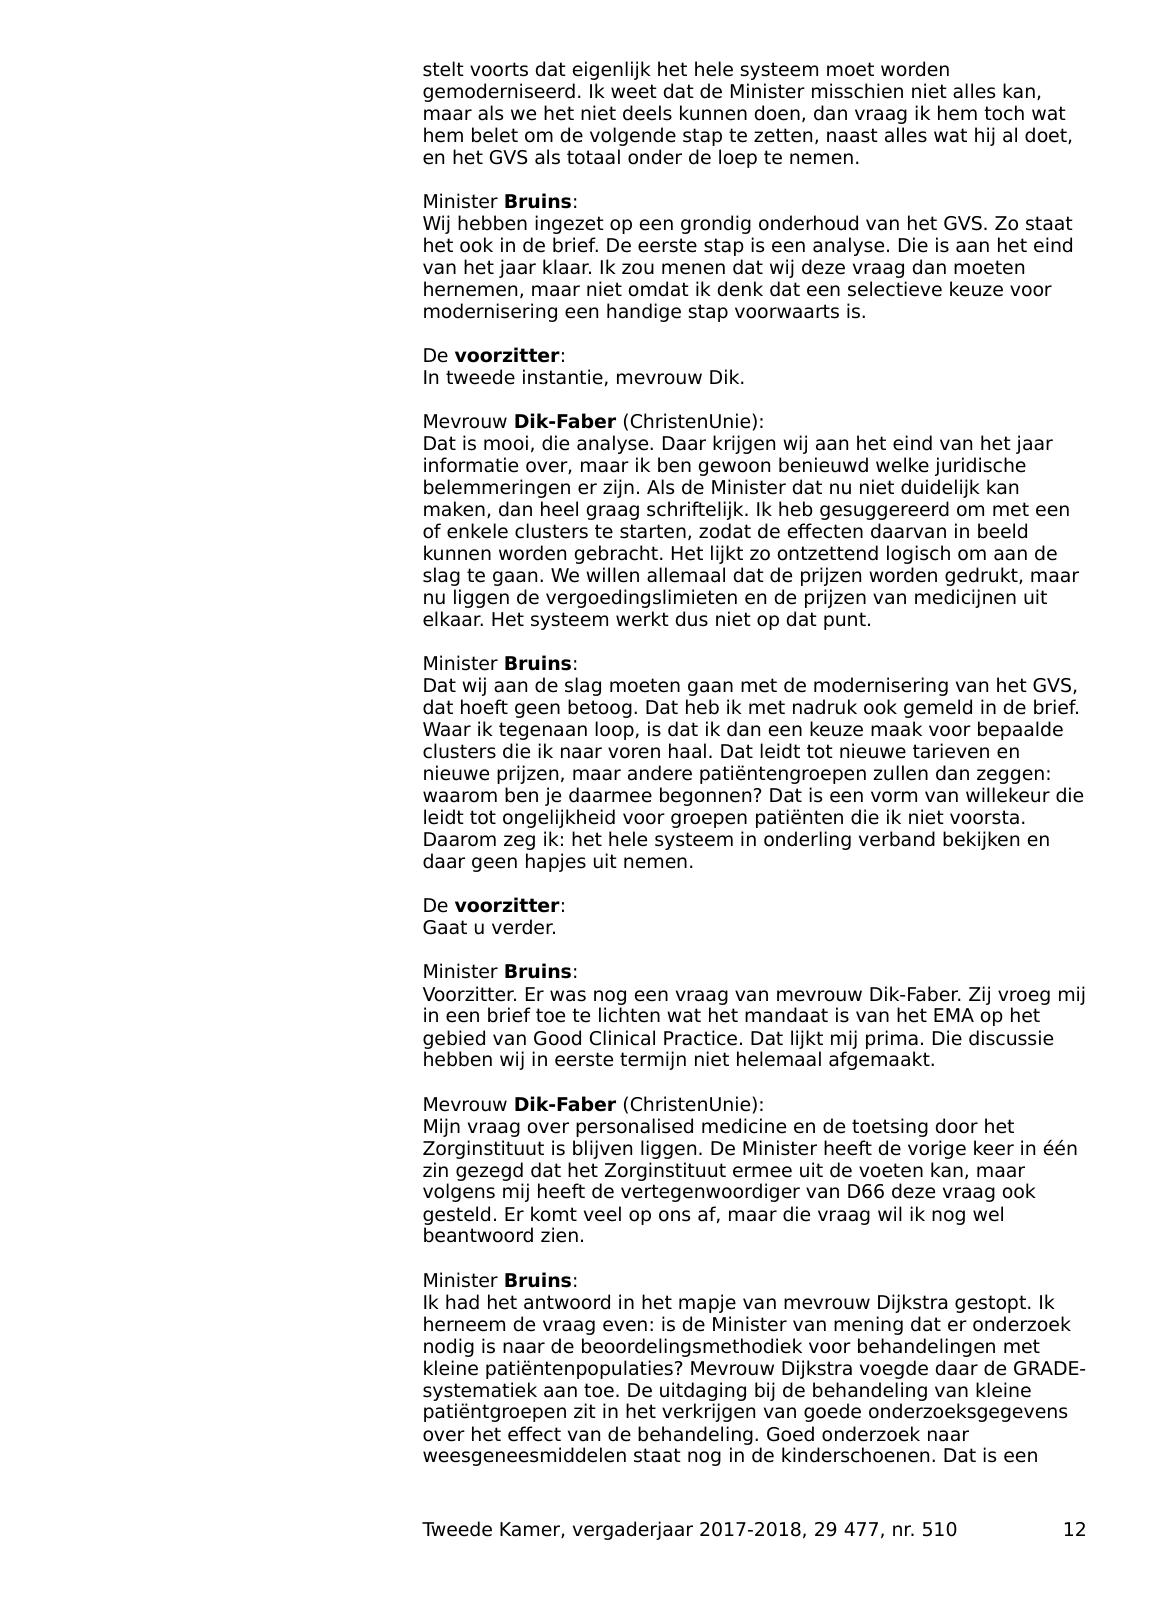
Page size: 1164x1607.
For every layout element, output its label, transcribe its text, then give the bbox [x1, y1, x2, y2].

text Minister Bruins: [422, 191, 1087, 213]
text Dat is mooi, die analyse. Daar krijgen wij aan het eind van het jaar informatie over, maar ik ben gewoon benieuwd welke juridische belemmeringen er zijn. Als de Minister dat nu niet duidelijk kan maken, dan heel graag schriftelijk. Ik heb gesuggereerd om met een of enkele clusters te starten, zodat de effecten daarvan in beeld kunnen worden gebracht. Het lijkt zo ontzettend logisch om aan de slag te gaan. We willen allemaal dat de prijzen worden gedrukt, maar nu liggen de vergoedingslimieten en de prijzen van medicijnen uit elkaar. Het systeem werkt dus niet op dat punt. [422, 433, 1087, 631]
text Gaat u verder. [422, 917, 1087, 939]
text De voorzitter: [422, 895, 1087, 917]
text Voorzitter. Er was nog een vraag van mevrouw Dik-Faber. Zij vroeg mij in een brief toe te lichten wat het mandaat is van het EMA op het gebied van Good Clinical Practice. Dat lijkt mij prima. Die discussie hebben wij in eerste termijn niet helemaal afgemaakt. [422, 983, 1087, 1071]
text Minister Bruins: [422, 653, 1087, 675]
text Minister Bruins: [422, 1269, 1087, 1292]
text Wij hebben ingezet op een grondig onderhoud van het GVS. Zo staat het ook in de brief. De eerste stap is een analyse. Die is aan het eind van het jaar klaar. Ik zou menen dat wij deze vraag dan moeten hernemen, maar niet omdat ik denk dat een selectieve keuze voor modernisering een handige stap voorwaarts is. [422, 213, 1087, 323]
text Mijn vraag over personalised medicine en de toetsing door het Zorginstituut is blijven liggen. De Minister heeft de vorige keer in één zin gezegd dat het Zorginstituut ermee uit de voeten kan, maar volgens mij heeft de vertegenwoordiger van D66 deze vraag ook gesteld. Er komt veel op ons af, maar die vraag wil ik nog wel beantwoord zien. [422, 1116, 1087, 1247]
text Mevrouw Dik-Faber (ChristenUnie): [422, 411, 1087, 433]
text Dat wij aan de slag moeten gaan met de modernisering van het GVS, dat hoeft geen betoog. Dat heb ik met nadruk ook gemeld in de brief. Waar ik tegenaan loop, is dat ik dan een keuze maak voor bepaalde clusters die ik naar voren haal. Dat leidt tot nieuwe tarieven en nieuwe prijzen, maar andere patiëntengroepen zullen dan zeggen: waarom ben je daarmee begonnen? Dat is een vorm van willekeur die leidt tot ongelijkheid voor groepen patiënten die ik niet voorsta. Daarom zeg ik: het hele systeem in onderling verband bekijken en daar geen hapjes uit nemen. [422, 675, 1087, 873]
text Minister Bruins: [422, 961, 1087, 983]
text De voorzitter: [422, 345, 1087, 367]
text stelt voorts dat eigenlijk het hele systeem moet worden gemoderniseerd. Ik weet dat de Minister misschien niet alles kan, maar als we het niet deels kunnen doen, dan vraag ik hem toch wat hem belet om de volgende stap te zetten, naast alles wat hij al doet, en het GVS als totaal onder de loep te nemen. [422, 59, 1087, 169]
text In tweede instantie, mevrouw Dik. [422, 367, 1087, 389]
text Mevrouw Dik-Faber (ChristenUnie): [422, 1093, 1087, 1116]
text Ik had het antwoord in het mapje van mevrouw Dijkstra gestopt. Ik herneem de vraag even: is de Minister van mening dat er onderzoek nodig is naar de beoordelingsmethodiek voor behandelingen met kleine patiëntenpopulaties? Mevrouw Dijkstra voegde daar de GRADE-systematiek aan toe. De uitdaging bij de behandeling van kleine patiëntgroepen zit in het verkrijgen van goede onderzoeksgegevens over het effect van de behandeling. Goed onderzoek naar weesgeneesmiddelen staat nog in de kinderschoenen. Dat is een [422, 1292, 1087, 1467]
